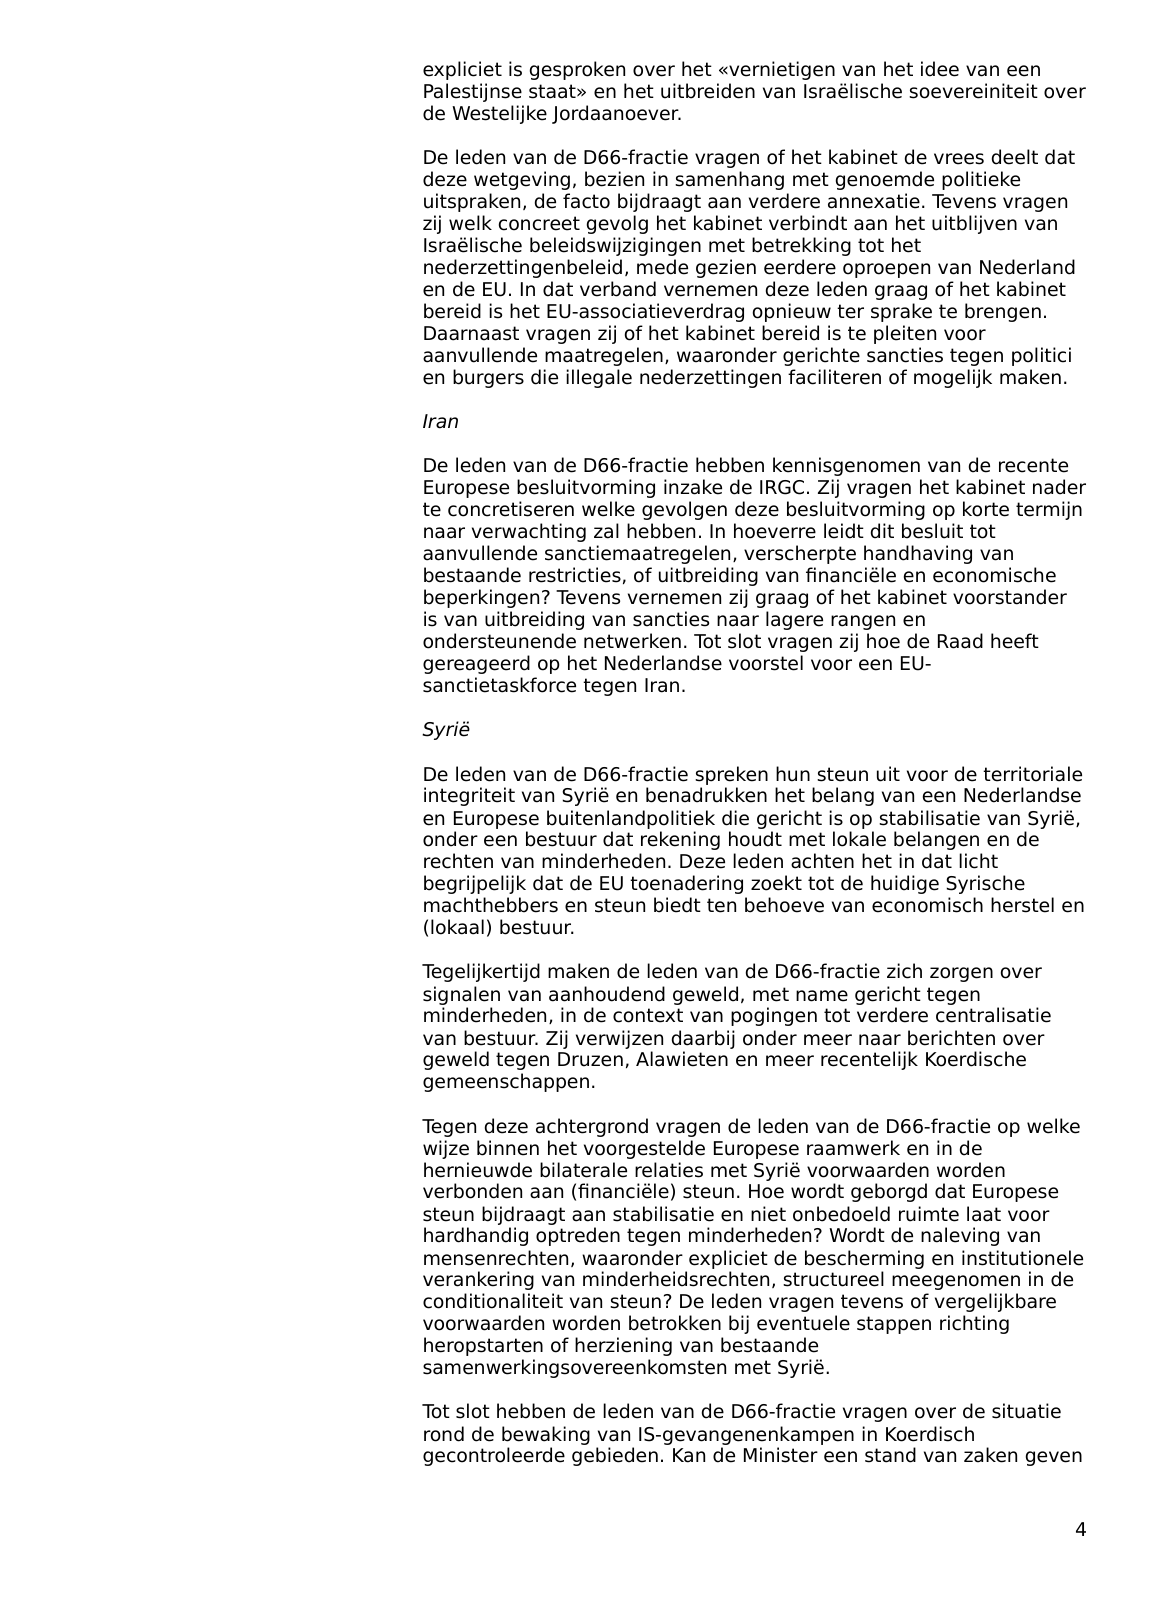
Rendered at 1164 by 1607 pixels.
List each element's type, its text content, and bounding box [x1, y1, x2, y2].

text Tegelijkertijd maken de leden van de D66-fractie zich zorgen over signalen van aanhoudend geweld, met name gericht tegen minderheden, in de context van pogingen tot verdere centralisatie van bestuur. Zij verwijzen daarbij onder meer naar berichten over geweld tegen Druzen, Alawieten en meer recentelijk Koerdische gemeenschappen. [422, 961, 1087, 1093]
subtitle Iran [422, 411, 1087, 433]
text De leden van de D66-fractie hebben kennisgenomen van de recente Europese besluitvorming inzake de IRGC. Zij vragen het kabinet nader te concretiseren welke gevolgen deze besluitvorming op korte termijn naar verwachting zal hebben. In hoeverre leidt dit besluit tot aanvullende sanctiemaatregelen, verscherpte handhaving van bestaande restricties, of uitbreiding van financiële en economische beperkingen? Tevens vernemen zij graag of het kabinet voorstander is van uitbreiding van sancties naar lagere rangen en ondersteunende netwerken. Tot slot vragen zij hoe de Raad heeft gereageerd op het Nederlandse voorstel voor een EU-sanctietaskforce tegen Iran. [422, 455, 1087, 697]
text Tot slot hebben de leden van de D66-fractie vragen over de situatie rond de bewaking van IS-gevangenenkampen in Koerdisch gecontroleerde gebieden. Kan de Minister een stand van zaken geven [422, 1401, 1087, 1467]
text Tegen deze achtergrond vragen de leden van de D66-fractie op welke wijze binnen het voorgestelde Europese raamwerk en in de hernieuwde bilaterale relaties met Syrië voorwaarden worden verbonden aan (financiële) steun. Hoe wordt geborgd dat Europese steun bijdraagt aan stabilisatie en niet onbedoeld ruimte laat voor hardhandig optreden tegen minderheden? Wordt de naleving van mensenrechten, waaronder expliciet de bescherming en institutionele verankering van minderheidsrechten, structureel meegenomen in de conditionaliteit van steun? De leden vragen tevens of vergelijkbare voorwaarden worden betrokken bij eventuele stappen richting heropstarten of herziening van bestaande samenwerkingsovereenkomsten met Syrië. [422, 1116, 1087, 1379]
text De leden van de D66-fractie vragen of het kabinet de vrees deelt dat deze wetgeving, bezien in samenhang met genoemde politieke uitspraken, de facto bijdraagt aan verdere annexatie. Tevens vragen zij welk concreet gevolg het kabinet verbindt aan het uitblijven van Israëlische beleidswijzigingen met betrekking tot het nederzettingenbeleid, mede gezien eerdere oproepen van Nederland en de EU. In dat verband vernemen deze leden graag of het kabinet bereid is het EU-associatieverdrag opnieuw ter sprake te brengen. Daarnaast vragen zij of het kabinet bereid is te pleiten voor aanvullende maatregelen, waaronder gerichte sancties tegen politici en burgers die illegale nederzettingen faciliteren of mogelijk maken. [422, 147, 1087, 389]
text De leden van de D66-fractie spreken hun steun uit voor de territoriale integriteit van Syrië en benadrukken het belang van een Nederlandse en Europese buitenlandpolitiek die gericht is op stabilisatie van Syrië, onder een bestuur dat rekening houdt met lokale belangen en de rechten van minderheden. Deze leden achten het in dat licht begrijpelijk dat de EU toenadering zoekt tot de huidige Syrische machthebbers en steun biedt ten behoeve van economisch herstel en (lokaal) bestuur. [422, 763, 1087, 939]
text expliciet is gesproken over het «vernietigen van het idee van een Palestijnse staat» en het uitbreiden van Israëlische soevereiniteit over de Westelijke Jordaanoever. [422, 59, 1087, 125]
subtitle Syrië [422, 719, 1087, 741]
